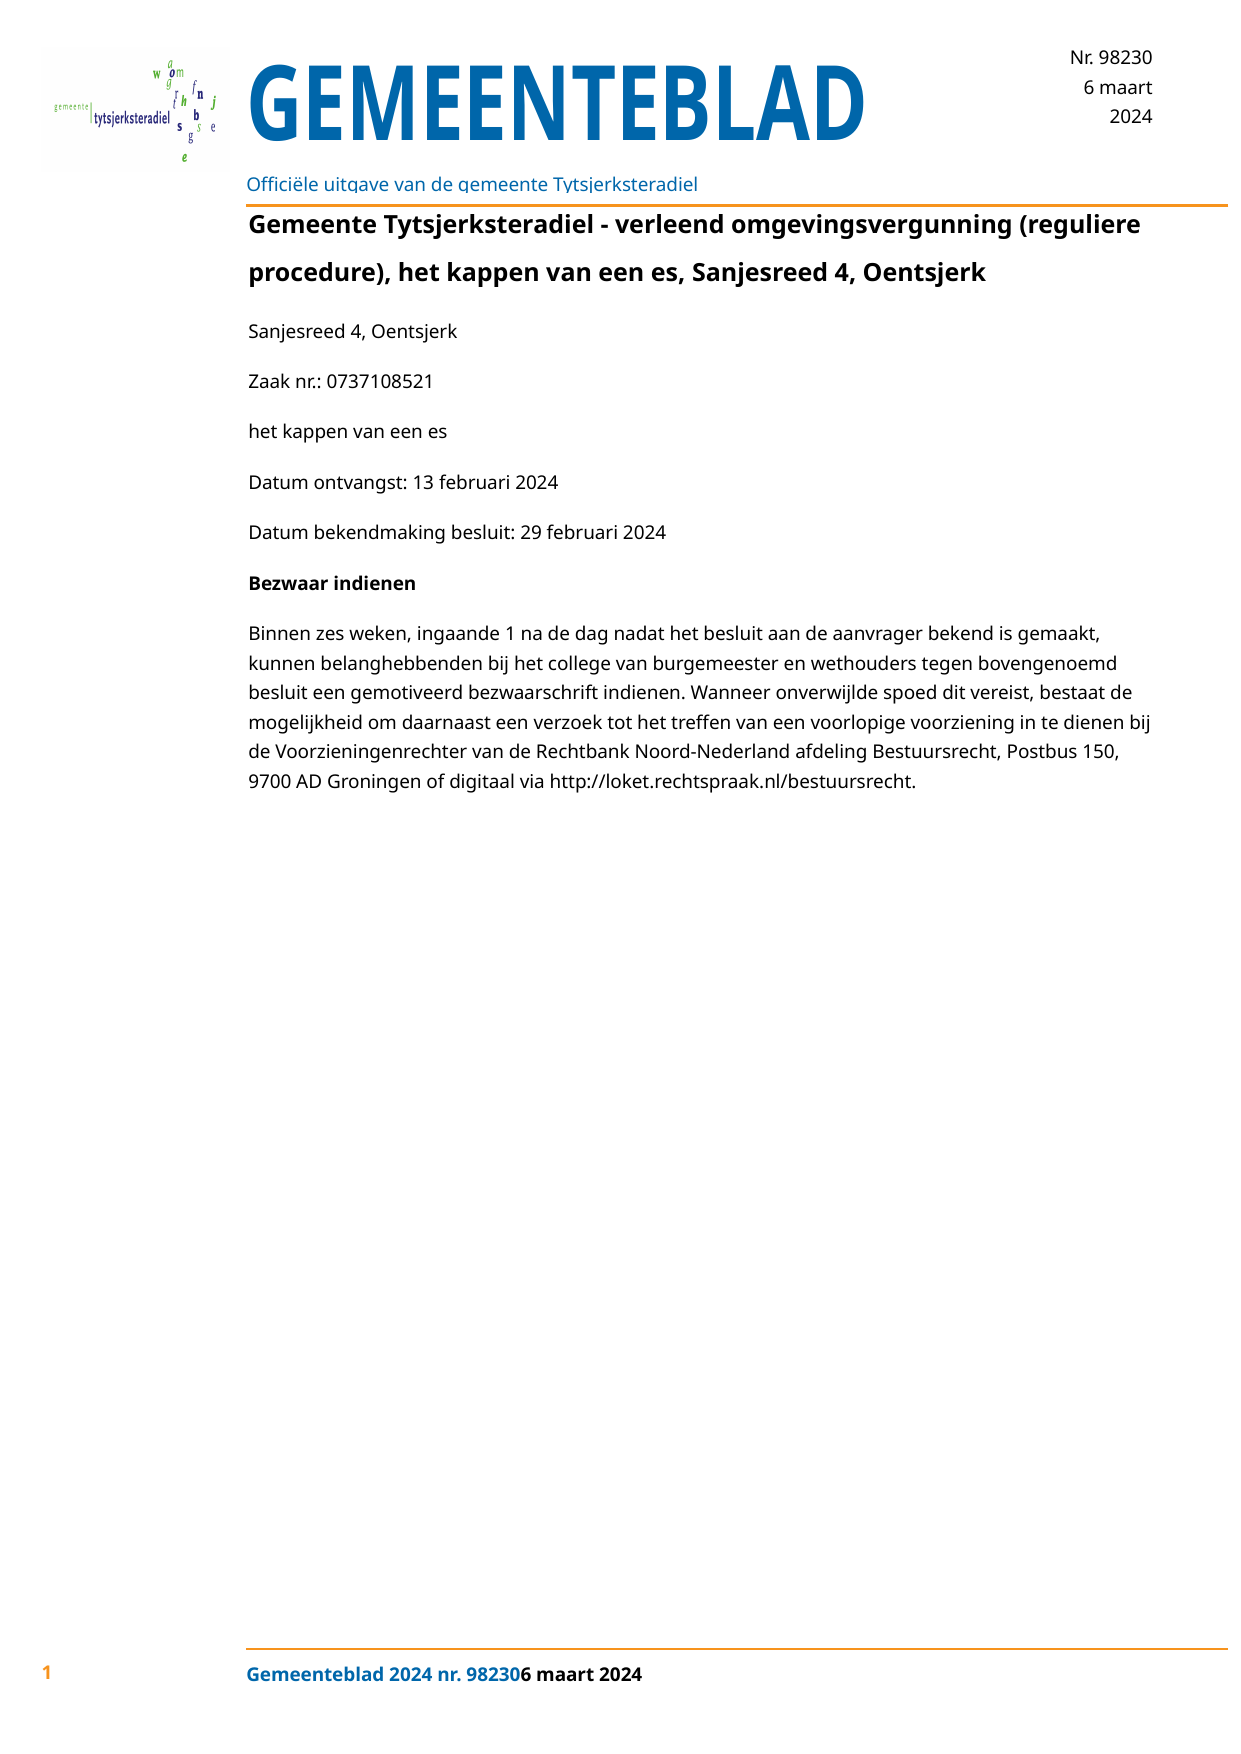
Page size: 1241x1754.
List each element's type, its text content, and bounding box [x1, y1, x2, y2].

text Gemeente Tytsjerksteradiel - verleend omgevingsvergunning (reguliere procedure), het kappen van een es, Sanjesreed 4, Oentsjerk [248, 207, 1152, 288]
text het kappen van een es [248, 419, 1152, 444]
text Datum bekendmaking besluit: 29 februari 2024 [248, 519, 1152, 545]
text Bezwaar indienen [248, 570, 1152, 596]
text Zaak nr.: 0737108521 [248, 368, 1152, 394]
picture [41, 47, 231, 172]
text Binnen zes weken, ingaande 1 na de dag nadat het besluit aan de aanvrager bekend is gemaakt, kunnen belanghebbenden bij het college van burgemeester en wethouders tegen bovengenoemd besluit een gemotiveerd bezwaarschrift indienen. Wanneer onverwijlde spoed dit vereist, bestaat de mogelijkheid om daarnaast een verzoek tot het treffen van een voorlopige voorziening in te dienen bij de Voorzieningenrechter van de Rechtbank Noord-Nederland afdeling Bestuursrecht, Postbus 150, 9700 AD Groningen of digitaal via http://loket.rechtspraak.nl/bestuursrecht. [248, 620, 1152, 794]
text Sanjesreed 4, Oentsjerk [248, 318, 1152, 344]
text Datum ontvangst: 13 februari 2024 [248, 469, 1152, 495]
